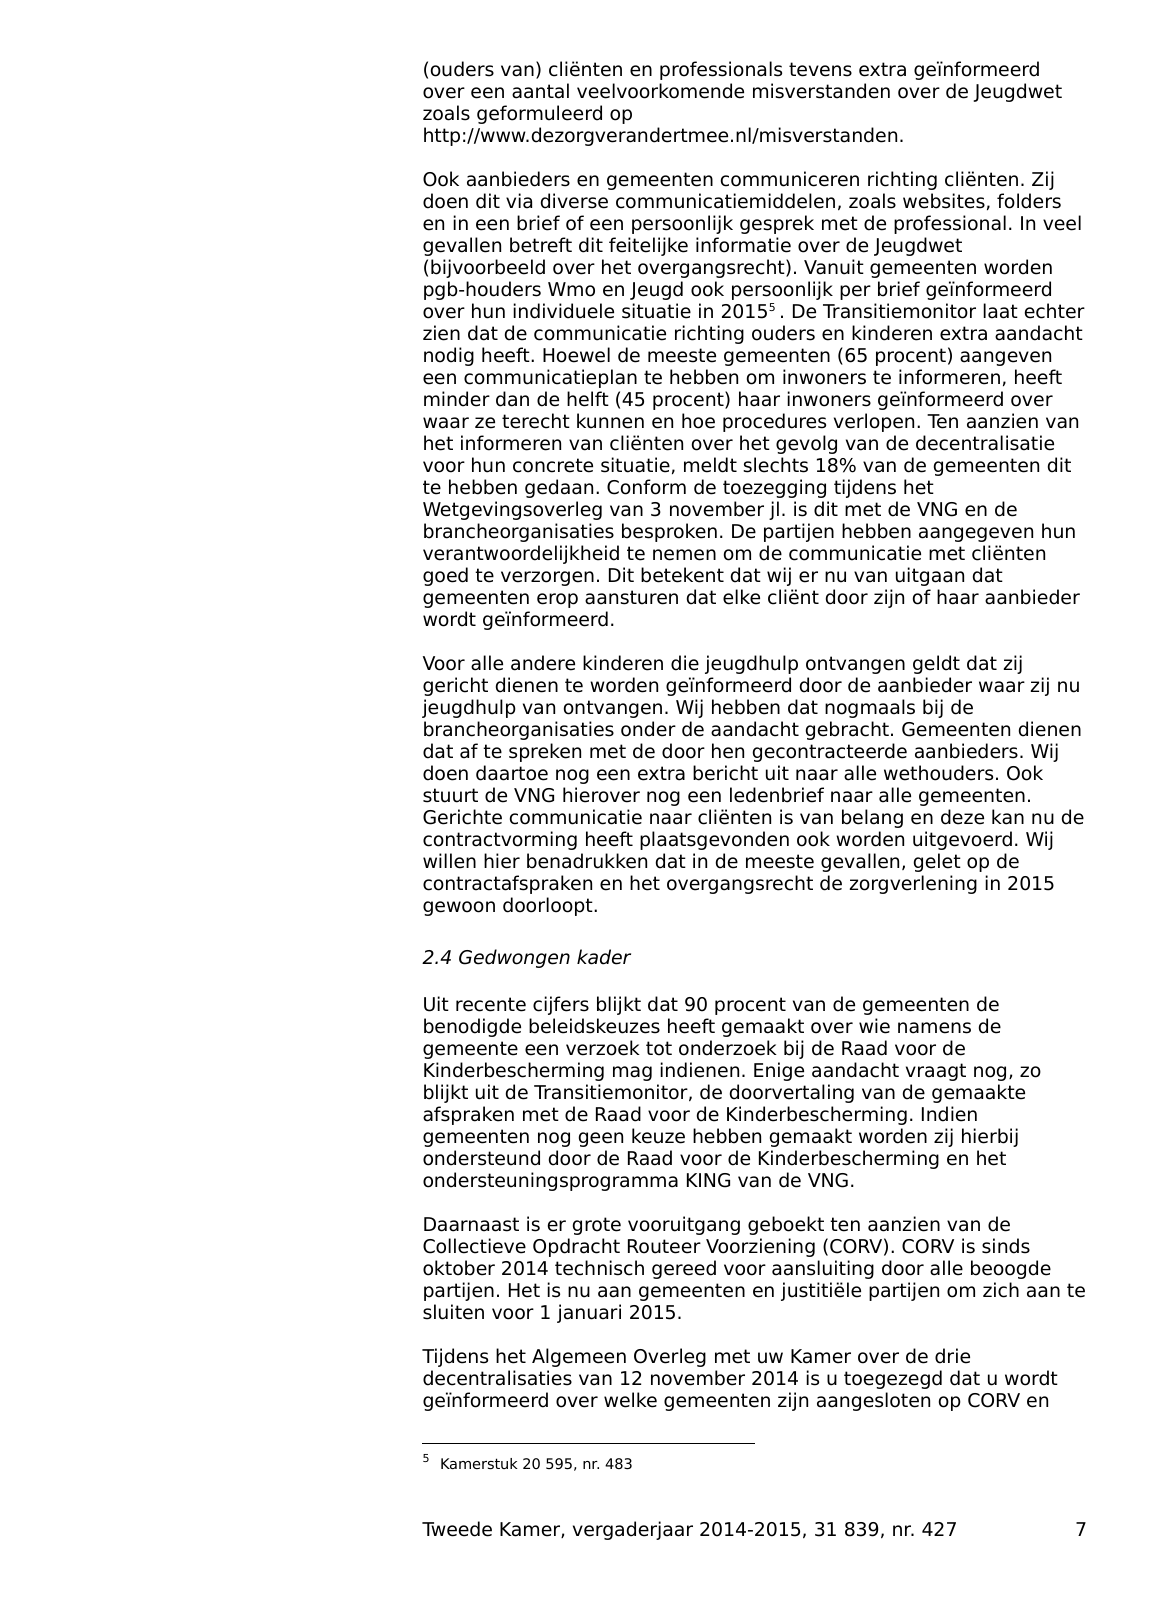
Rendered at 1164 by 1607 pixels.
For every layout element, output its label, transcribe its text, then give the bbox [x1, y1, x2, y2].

text Kamerstuk 20 595, nr. 483 [422, 1452, 1087, 1474]
text Ook aanbieders en gemeenten communiceren richting cliënten. Zij doen dit via diverse communicatiemiddelen, zoals websites, folders en in een brief of een persoonlijk gesprek met de professional. In veel gevallen betreft dit feitelijke informatie over de Jeugdwet (bijvoorbeeld over het overgangsrecht). Vanuit gemeenten worden pgb-houders Wmo en Jeugd ook persoonlijk per brief geïnformeerd over hun individuele situatie in 2015. De Transitiemonitor laat echter zien dat de communicatie richting ouders en kinderen extra aandacht nodig heeft. Hoewel de meeste gemeenten (65 procent) aangeven een communicatieplan te hebben om inwoners te informeren, heeft minder dan de helft (45 procent) haar inwoners geïnformeerd over waar ze terecht kunnen en hoe procedures verlopen. Ten aanzien van het informeren van cliënten over het gevolg van de decentralisatie voor hun concrete situatie, meldt slechts 18% van de gemeenten dit te hebben gedaan. Conform de toezegging tijdens het Wetgevingsoverleg van 3 november jl. is dit met de VNG en de brancheorganisaties besproken. De partijen hebben aangegeven hun verantwoordelijkheid te nemen om de communicatie met cliënten goed te verzorgen. Dit betekent dat wij er nu van uitgaan dat gemeenten erop aansturen dat elke cliënt door zijn of haar aanbieder wordt geïnformeerd. [422, 169, 1087, 631]
text Voor alle andere kinderen die jeugdhulp ontvangen geldt dat zij gericht dienen te worden geïnformeerd door de aanbieder waar zij nu jeugdhulp van ontvangen. Wij hebben dat nogmaals bij de brancheorganisaties onder de aandacht gebracht. Gemeenten dienen dat af te spreken met de door hen gecontracteerde aanbieders. Wij doen daartoe nog een extra bericht uit naar alle wethouders. Ook stuurt de VNG hierover nog een ledenbrief naar alle gemeenten. Gerichte communicatie naar cliënten is van belang en deze kan nu de contractvorming heeft plaatsgevonden ook worden uitgevoerd. Wij willen hier benadrukken dat in de meeste gevallen, gelet op de contractafspraken en het overgangsrecht de zorgverlening in 2015 gewoon doorloopt. [422, 653, 1087, 917]
subtitle 2.4 Gedwongen kader [422, 947, 1087, 969]
text Uit recente cijfers blijkt dat 90 procent van de gemeenten de benodigde beleidskeuzes heeft gemaakt over wie namens de gemeente een verzoek tot onderzoek bij de Raad voor de Kinderbescherming mag indienen. Enige aandacht vraagt nog, zo blijkt uit de Transitiemonitor, de doorvertaling van de gemaakte afspraken met de Raad voor de Kinderbescherming. Indien gemeenten nog geen keuze hebben gemaakt worden zij hierbij ondersteund door de Raad voor de Kinderbescherming en het ondersteuningsprogramma KING van de VNG. [422, 994, 1087, 1191]
text Daarnaast is er grote vooruitgang geboekt ten aanzien van de Collectieve Opdracht Routeer Voorziening (CORV). CORV is sinds oktober 2014 technisch gereed voor aansluiting door alle beoogde partijen. Het is nu aan gemeenten en justitiële partijen om zich aan te sluiten voor 1 januari 2015. [422, 1214, 1087, 1323]
text (ouders van) cliënten en professionals tevens extra geïnformeerd over een aantal veelvoorkomende misverstanden over de Jeugdwet zoals geformuleerd op http://www.dezorgverandertmee.nl/misverstanden. [422, 59, 1087, 147]
text Tijdens het Algemeen Overleg met uw Kamer over de drie decentralisaties van 12 november 2014 is u toegezegd dat u wordt geïnformeerd over welke gemeenten zijn aangesloten op CORV en [422, 1346, 1087, 1412]
